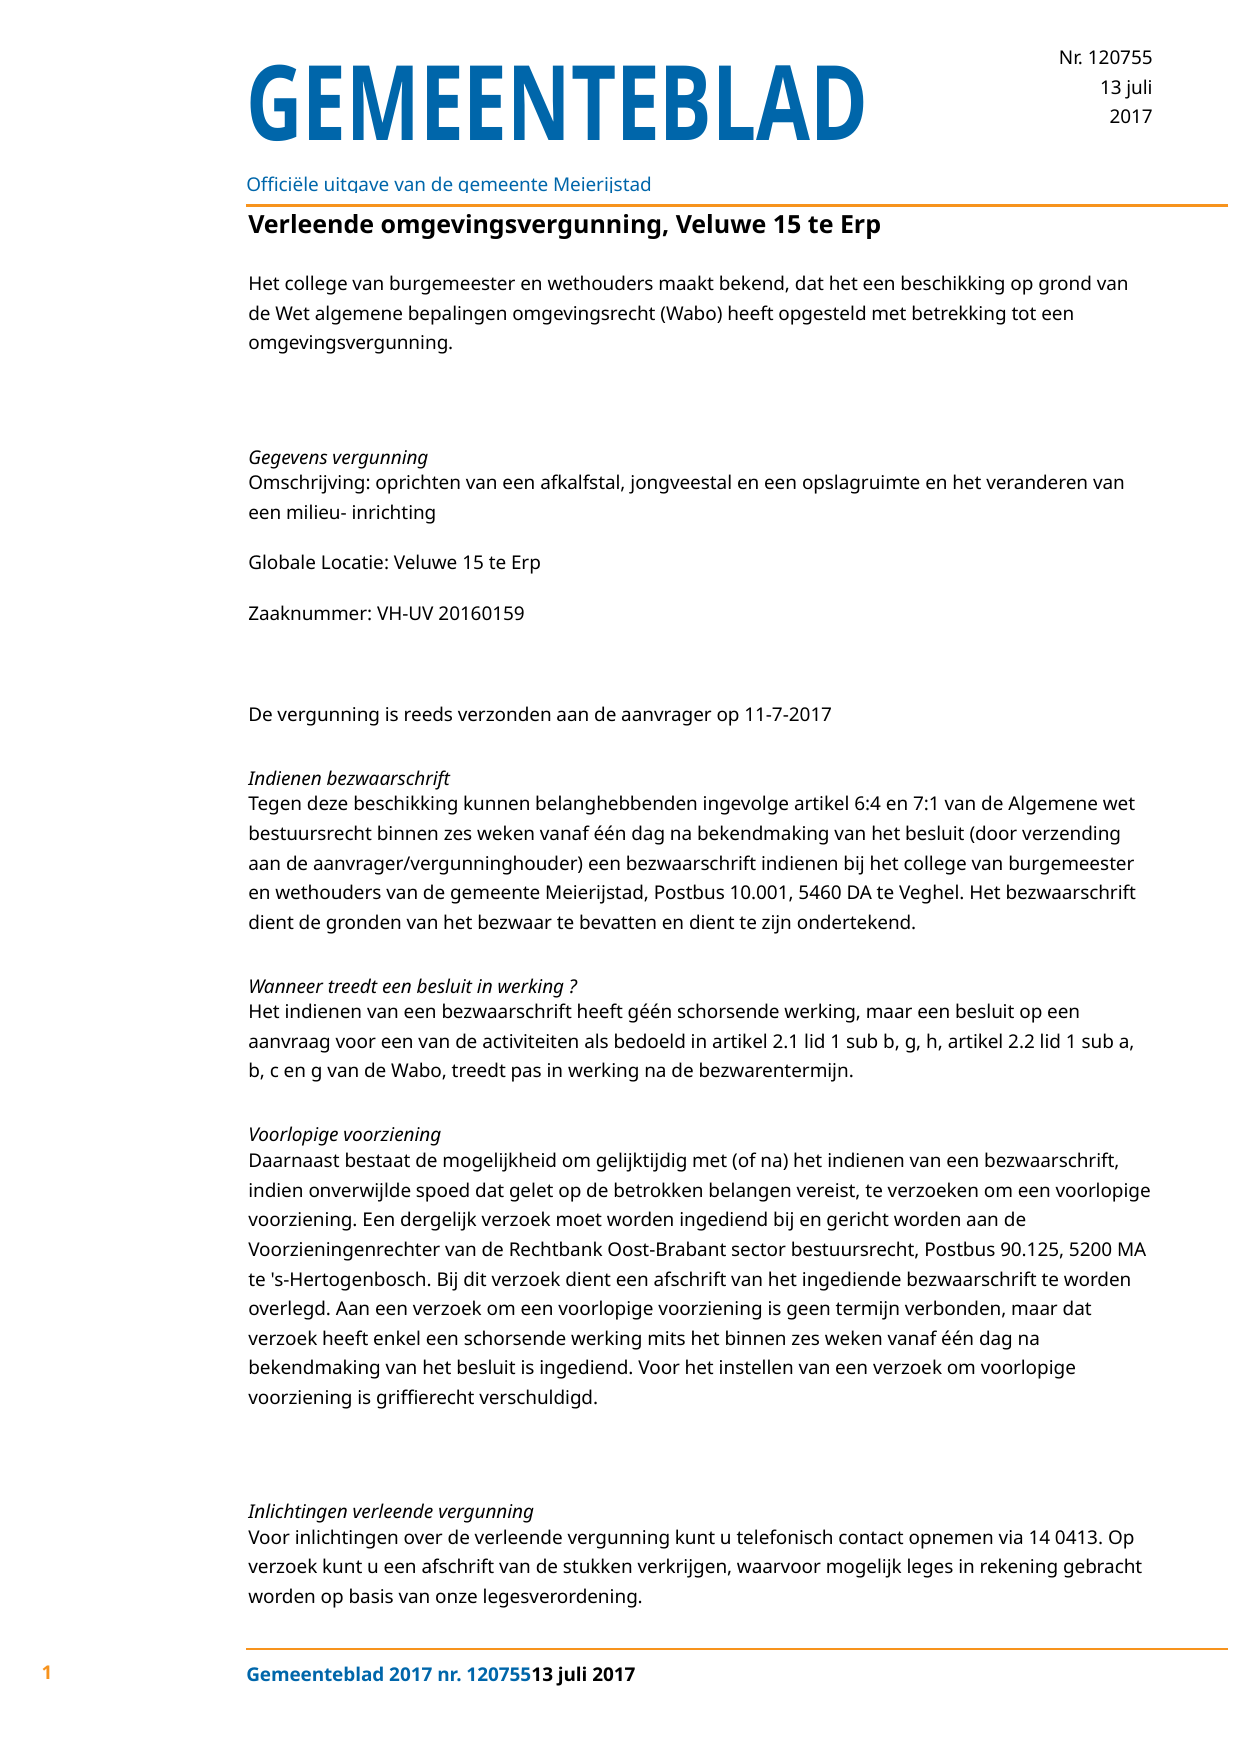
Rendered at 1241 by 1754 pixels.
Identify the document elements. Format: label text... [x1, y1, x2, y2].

text Het indienen van een bezwaarschrift heeft géén schorsende werking, maar een besluit op een aanvraag voor een van de activiteiten als bedoeld in artikel 2.1 lid 1 sub b, g, h, artikel 2.2 lid 1 sub a, b, c en g van de Wabo, treedt pas in werking na de bezwarentermijn. [248, 998, 1152, 1083]
text Globale Locatie: Veluwe 15 te Erp [248, 549, 1152, 575]
text Inlichtingen verleende vergunning [248, 1498, 1152, 1524]
text Indienen bezwaarschrift [248, 765, 1152, 791]
text Verleende omgevingsvergunning, Veluwe 15 te Erp [248, 207, 1152, 241]
picture [41, 47, 231, 172]
text Omschrijving: oprichten van een afkalfstal, jongveestal en een opslagruimte en het veranderen van een milieu- inrichting [248, 469, 1152, 525]
text Voor inlichtingen over de verleende vergunning kunt u telefonisch contact opnemen via 14 0413. Op verzoek kunt u een afschrift van de stukken verkrijgen, waarvoor mogelijk leges in rekening gebracht worden op basis van onze legesverordening. [248, 1524, 1152, 1609]
text Voorlopige voorziening [248, 1122, 1152, 1147]
text Daarnaast bestaat de mogelijkheid om gelijktijdig met (of na) het indienen van een bezwaarschrift, indien onverwijlde spoed dat gelet op de betrokken belangen vereist, te verzoeken om een voorlopige voorziening. Een dergelijk verzoek moet worden ingediend bij en gericht worden aan de Voorzieningenrechter van de Rechtbank Oost-Brabant sector bestuursrecht, Postbus 90.125, 5200 MA te 's-Hertogenbosch. Bij dit verzoek dient een afschrift van het ingediende bezwaarschrift te worden overlegd. Aan een verzoek om een voorlopige voorziening is geen termijn verbonden, maar dat verzoek heeft enkel een schorsende werking mits het binnen zes weken vanaf één dag na bekendmaking van het besluit is ingediend. Voor het instellen van een verzoek om voorlopige voorziening is griffierecht verschuldigd. [248, 1147, 1152, 1410]
text Gegevens vergunning [248, 444, 1152, 469]
text De vergunning is reeds verzonden aan de aanvrager op 11-7-2017 [248, 701, 1152, 727]
text Het college van burgemeester en wethouders maakt bekend, dat het een beschikking op grond van de Wet algemene bepalingen omgevingsrecht (Wabo) heeft opgesteld met betrekking tot een omgevingsvergunning. [248, 270, 1152, 355]
text Wanneer treedt een besluit in werking ? [248, 973, 1152, 998]
text Zaaknummer: VH-UV 20160159 [248, 600, 1152, 626]
text Tegen deze beschikking kunnen belanghebbenden ingevolge artikel 6:4 en 7:1 van de Algemene wet bestuursrecht binnen zes weken vanaf één dag na bekendmaking van het besluit (door verzending aan de aanvrager/vergunninghouder) een bezwaarschrift indienen bij het college van burgemeester en wethouders van de gemeente Meierijstad, Postbus 10.001, 5460 DA te Veghel. Het bezwaarschrift dient de gronden van het bezwaar te bevatten en dient te zijn ondertekend. [248, 791, 1152, 934]
